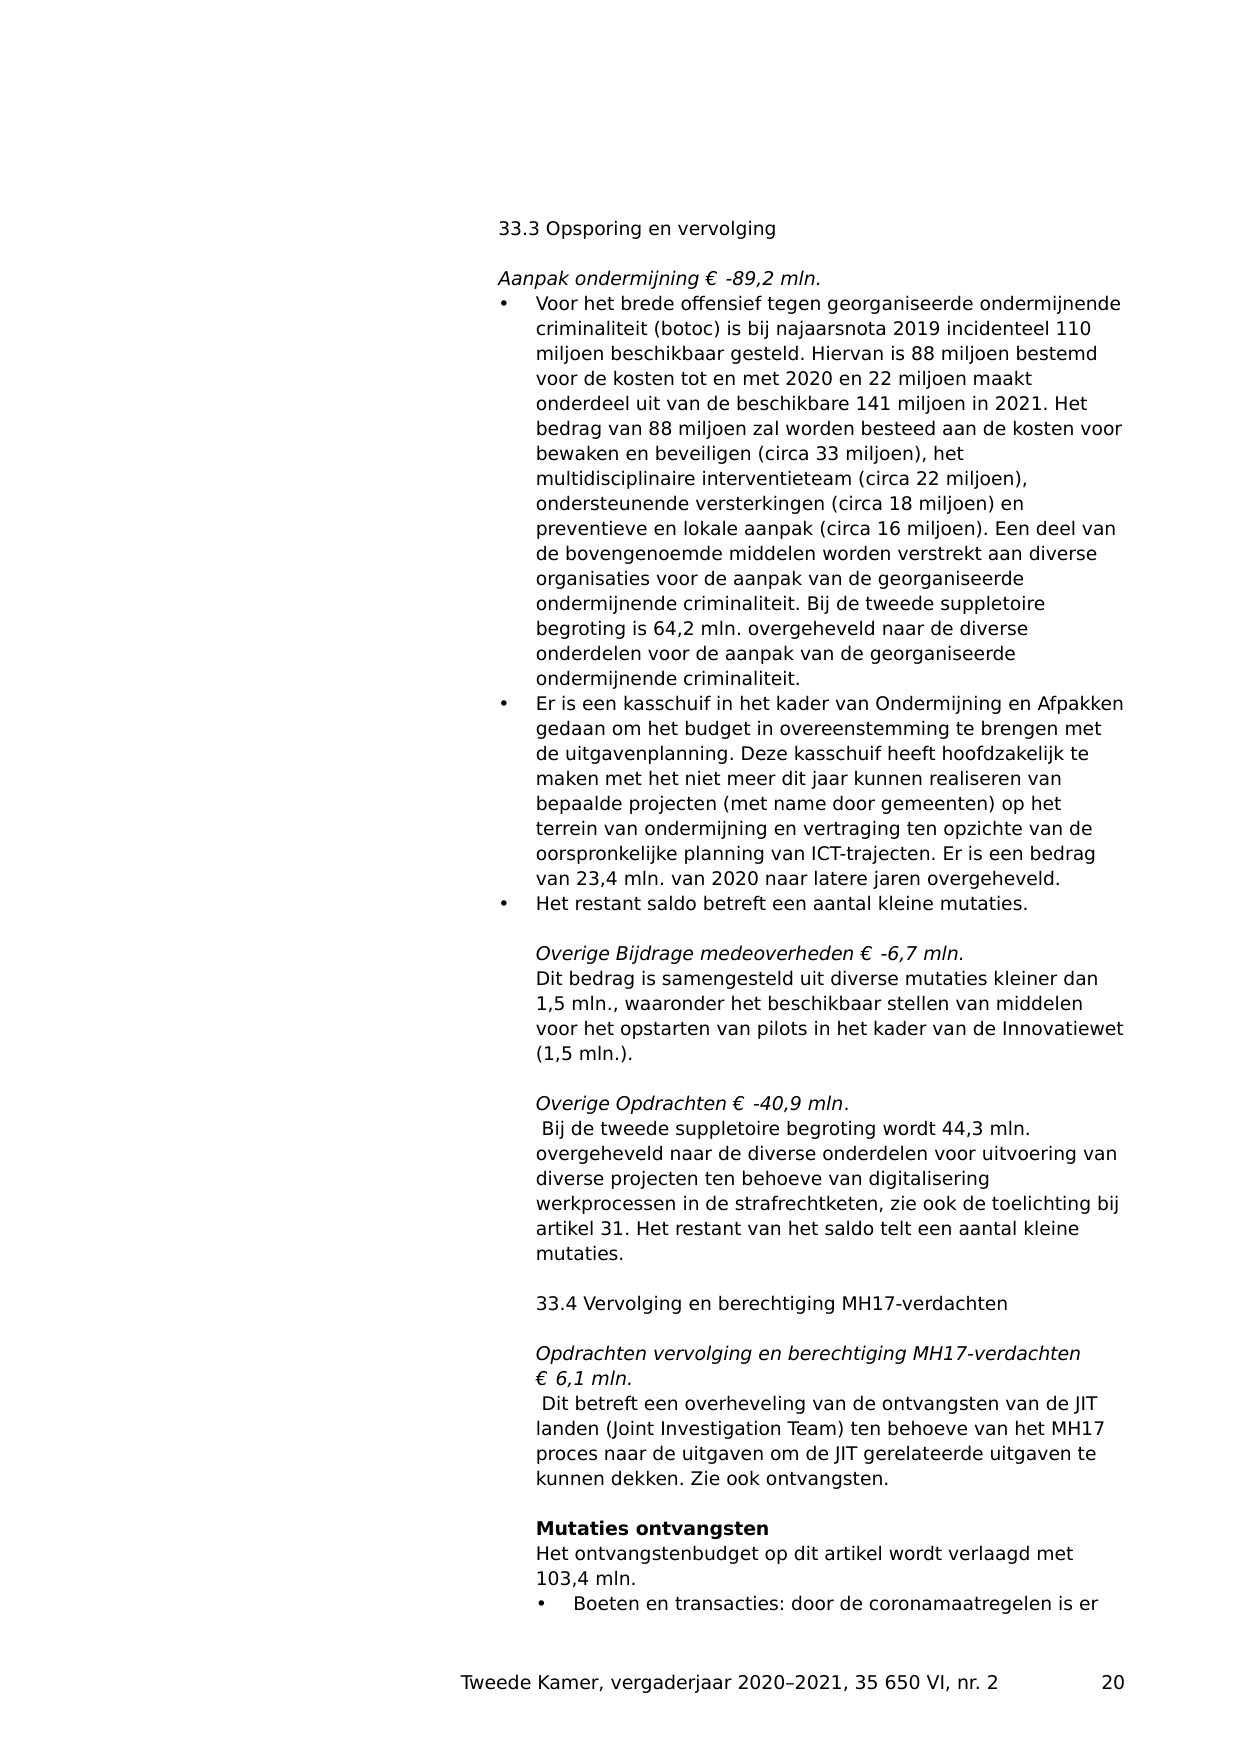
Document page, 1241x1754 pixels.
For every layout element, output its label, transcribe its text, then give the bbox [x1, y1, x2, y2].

list 33.4 Vervolging en berechtiging MH17-verdachten [498, 1291, 1125, 1341]
list Er is een kasschuif in het kader van Ondermijning en Afpakken gedaan om het budget in overeenstemming te brengen met de uitgavenplanning. Deze kasschuif heeft hoofdzakelijk te maken met het niet meer dit jaar kunnen realiseren van bepaalde projecten (met name door gemeenten) op het terrein van ondermijning en vertraging ten opzichte van de oorspronkelijke planning van ICT-trajecten. Er is een bedrag van 23,4 mln. van 2020 naar latere jaren overgeheveld. [498, 691, 1125, 891]
list Voor het brede offensief tegen georganiseerde ondermijnende criminaliteit (botoc) is bij najaarsnota 2019 incidenteel 110 miljoen beschikbaar gesteld. Hiervan is 88 miljoen bestemd voor de kosten tot en met 2020 en 22 miljoen maakt onderdeel uit van de beschikbare 141 miljoen in 2021. Het bedrag van 88 miljoen zal worden besteed aan de kosten voor bewaken en beveiligen (circa 33 miljoen), het multidisciplinaire interventieteam (circa 22 miljoen), ondersteunende versterkingen (circa 18 miljoen) en preventieve en lokale aanpak (circa 16 miljoen). Een deel van de bovengenoemde middelen worden verstrekt aan diverse organisaties voor de aanpak van de georganiseerde ondermijnende criminaliteit. Bij de tweede suppletoire begroting is 64,2 mln. overgeheveld naar de diverse onderdelen voor de aanpak van de georganiseerde ondermijnende criminaliteit. [498, 291, 1125, 691]
list Het ontvangstenbudget op dit artikel wordt verlaagd met 103,4 mln. [498, 1541, 1125, 1591]
list Het restant saldo betreft een aantal kleine mutaties. [498, 891, 1125, 941]
list [461, 191, 1125, 216]
list Boeten en transacties: door de coronamaatregelen is er [536, 1591, 1125, 1616]
list Overige Bijdrage medeoverheden € -6,7 mln. Dit bedrag is samengesteld uit diverse mutaties kleiner dan 1,5 mln., waaronder het beschikbaar stellen van middelen voor het opstarten van pilots in het kader van de Innovatiewet (1,5 mln.). Overige Opdrachten € -40,9 mln. Bij de tweede suppletoire begroting wordt 44,3 mln. overgeheveld naar de diverse onderdelen voor uitvoering van diverse projecten ten behoeve van digitalisering werkprocessen in de strafrechtketen, zie ook de toelichting bij artikel 31. Het restant van het saldo telt een aantal kleine mutaties. [498, 941, 1125, 1291]
list Aanpak ondermijning € -89,2 mln. [461, 266, 1125, 291]
list 33.3 Opsporing en vervolging [461, 216, 1125, 266]
list Opdrachten vervolging en berechtiging MH17-verdachten € 6,1 mln. Dit betreft een overheveling van de ontvangsten van de JIT landen (Joint Investigation Team) ten behoeve van het MH17 proces naar de uitgaven om de JIT gerelateerde uitgaven te kunnen dekken. Zie ook ontvangsten. [498, 1341, 1125, 1516]
list Mutaties ontvangsten [498, 1516, 1125, 1541]
